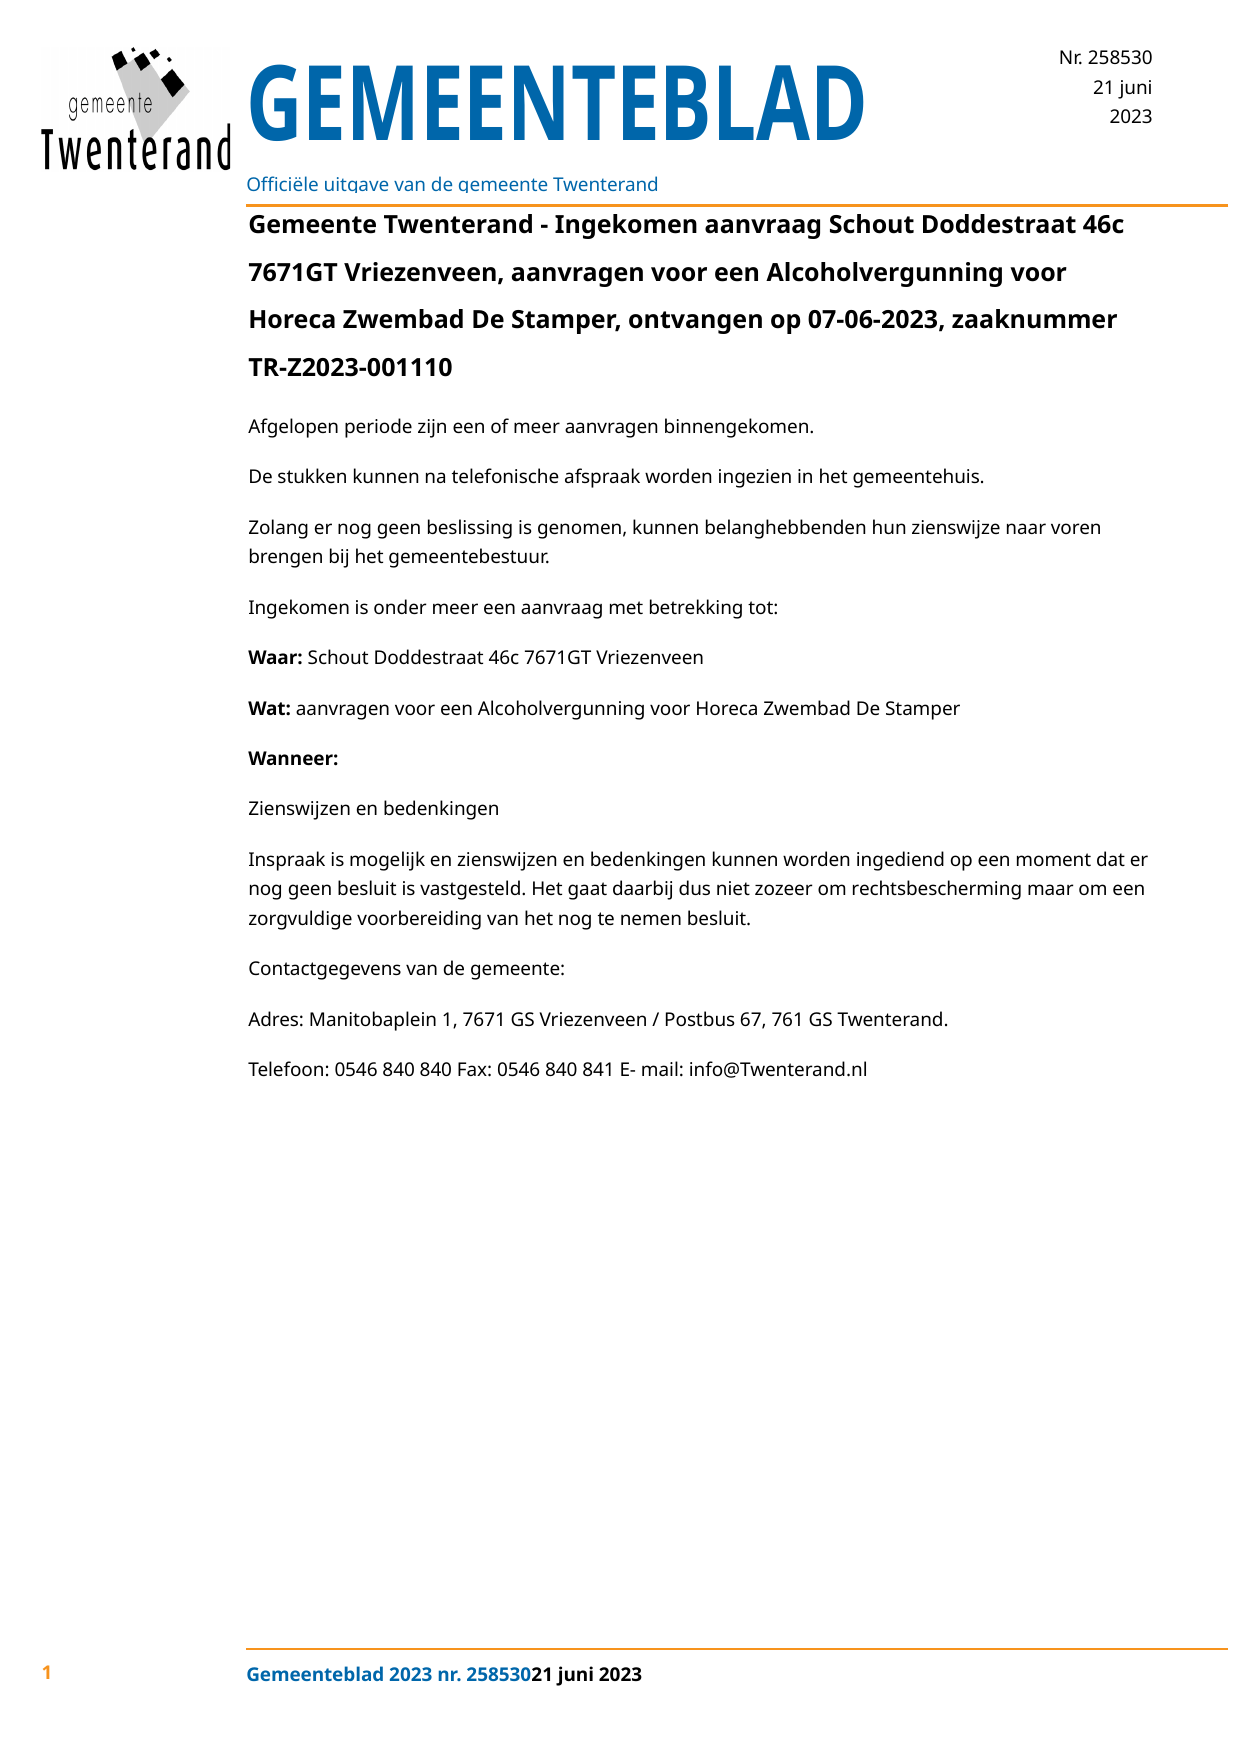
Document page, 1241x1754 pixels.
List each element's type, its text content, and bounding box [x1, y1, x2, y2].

text Contactgegevens van de gemeente: [248, 956, 1152, 981]
text Wanneer: [248, 745, 1152, 771]
picture [41, 47, 231, 172]
text Gemeente Twenterand - Ingekomen aanvraag Schout Doddestraat 46c 7671GT Vriezenveen, aanvragen voor een Alcoholvergunning voor Horeca Zwembad De Stamper, ontvangen op 07-06-2023, zaaknummer TR-Z2023-001110 [248, 207, 1152, 384]
text Adres: Manitobaplein 1, 7671 GS Vriezenveen / Postbus 67, 761 GS Twenterand. [248, 1006, 1152, 1032]
text Telefoon: 0546 840 840 Fax: 0546 840 841 E- mail: info@Twenterand.nl [248, 1056, 1152, 1082]
text Wat: aanvragen voor een Alcoholvergunning voor Horeca Zwembad De Stamper [248, 695, 1152, 721]
text Inspraak is mogelijk en zienswijzen en bedenkingen kunnen worden ingediend op een moment dat er nog geen besluit is vastgesteld. Het gaat daarbij dus niet zozeer om rechtsbescherming maar om een zorgvuldige voorbereiding van het nog te nemen besluit. [248, 846, 1152, 931]
text Zienswijzen en bedenkingen [248, 796, 1152, 821]
text Afgelopen periode zijn een of meer aanvragen binnengekomen. [248, 413, 1152, 439]
text Ingekomen is onder meer een aanvraag met betrekking tot: [248, 594, 1152, 620]
text Zolang er nog geen beslissing is genomen, kunnen belanghebbenden hun zienswijze naar voren brengen bij het gemeentebestuur. [248, 514, 1152, 569]
text Waar: Schout Doddestraat 46c 7671GT Vriezenveen [248, 644, 1152, 670]
text De stukken kunnen na telefonische afspraak worden ingezien in het gemeentehuis. [248, 463, 1152, 489]
